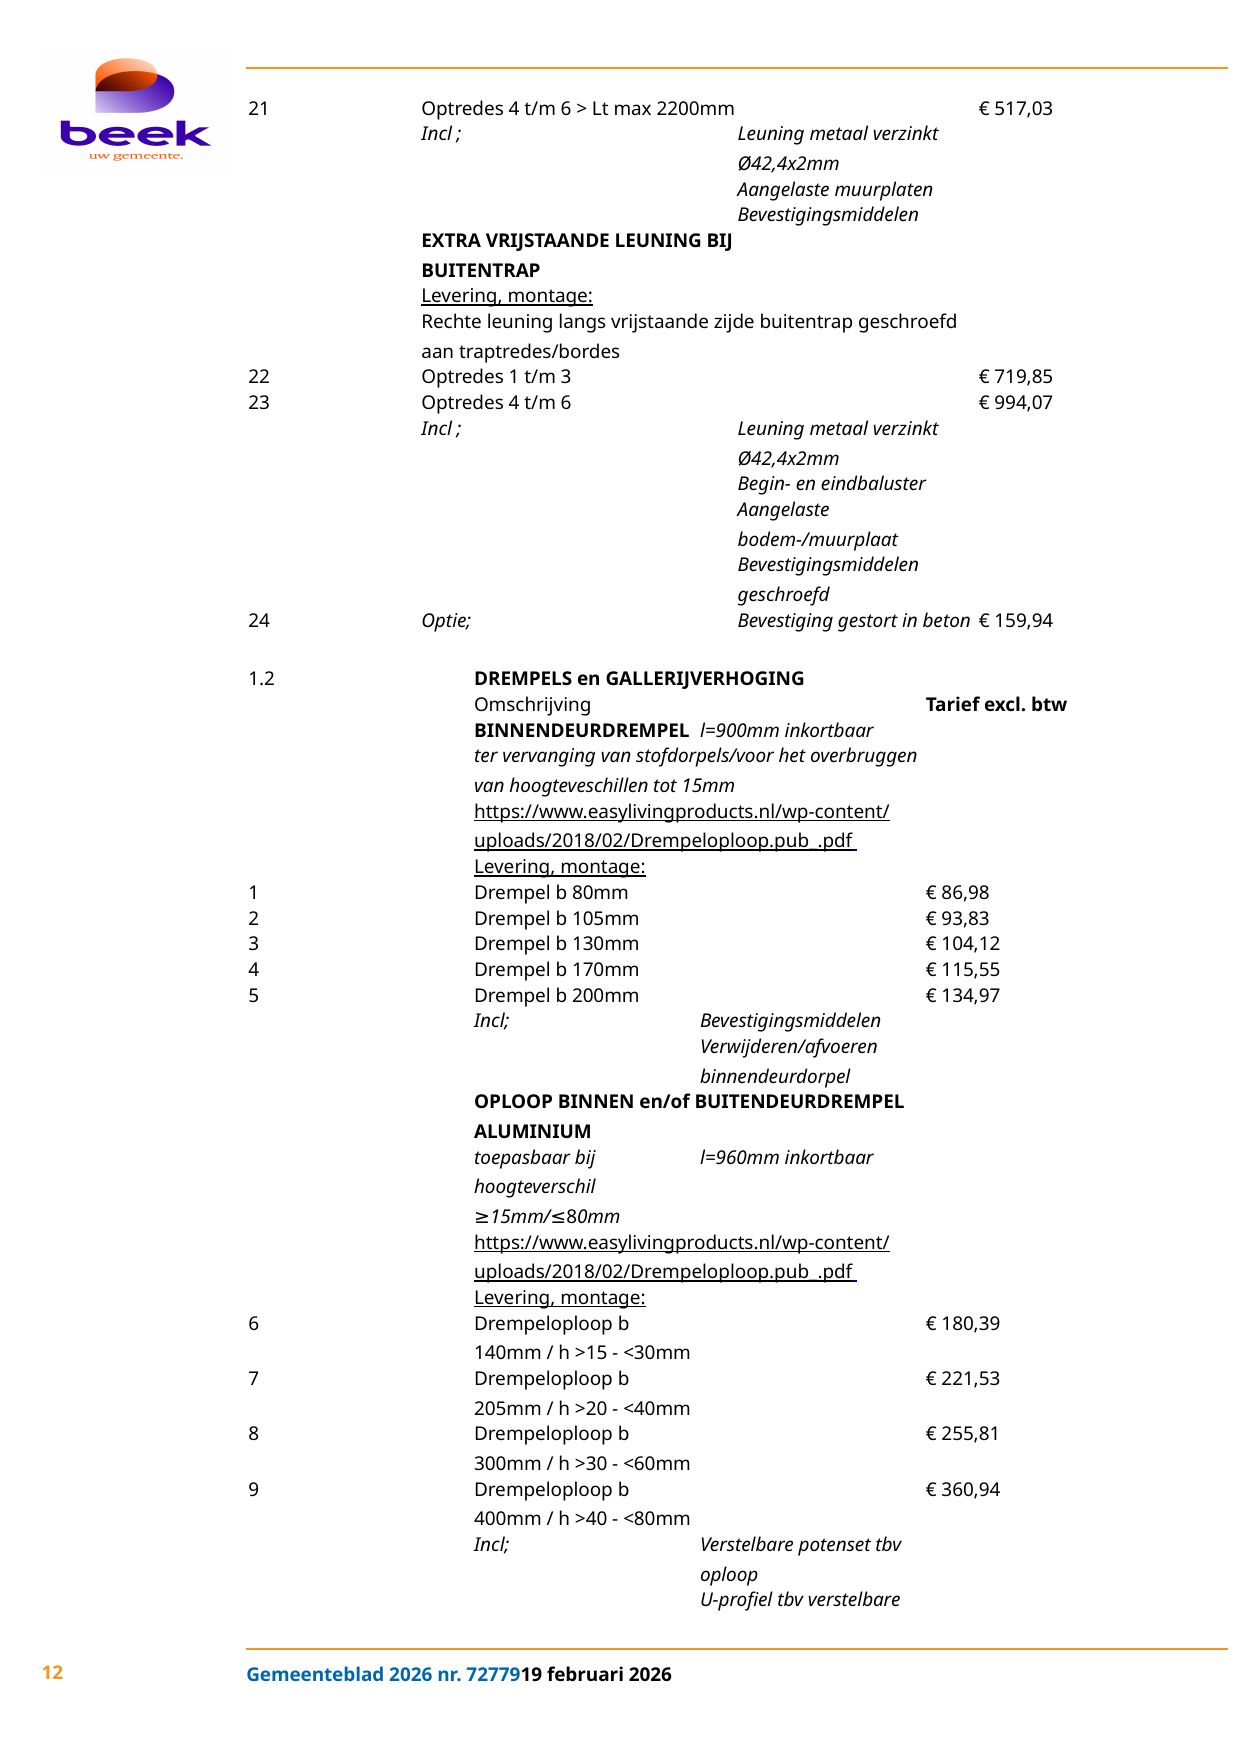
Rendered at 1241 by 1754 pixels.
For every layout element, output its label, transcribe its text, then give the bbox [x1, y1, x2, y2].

table_cell [926, 1008, 1152, 1033]
table_cell [738, 227, 978, 283]
table_cell [248, 227, 421, 283]
table_cell [979, 202, 1152, 227]
table_cell € 360,94 [926, 1476, 1152, 1531]
table_cell Incl; [474, 1531, 700, 1586]
table_cell Aangelaste bodem-/muurplaat [738, 496, 978, 551]
table_cell [248, 308, 421, 364]
table_cell Incl ; [421, 415, 737, 470]
table_cell Levering, montage: [421, 283, 737, 308]
table_cell Leuning metaal verzinkt Ø42,4x2mm [738, 415, 978, 470]
table_cell [738, 389, 978, 415]
table_cell 7 [248, 1365, 474, 1421]
table_cell [926, 853, 1152, 879]
table_cell 23 [248, 389, 421, 415]
table_cell [738, 95, 978, 121]
table_cell l=960mm inkortbaar [700, 1144, 926, 1229]
table_cell [248, 1008, 474, 1033]
table_cell [926, 1531, 1152, 1586]
table_cell [700, 956, 926, 982]
table_cell [979, 470, 1152, 496]
table_cell Drempeloploop b 140mm / h >15 - <30mm [474, 1310, 700, 1365]
table_cell [248, 551, 421, 607]
table_cell [979, 308, 1152, 364]
table_cell [248, 121, 421, 176]
table_cell BINNENDEURDREMPEL [474, 717, 700, 743]
table_cell [926, 798, 1152, 853]
table_cell [700, 1476, 926, 1531]
table_cell [700, 930, 926, 956]
table_cell [738, 283, 978, 308]
table_cell [248, 717, 474, 743]
table_cell [979, 283, 1152, 308]
table_cell l=900mm inkortbaar [700, 717, 926, 743]
table_cell [700, 1284, 926, 1310]
table_cell 4 [248, 956, 474, 982]
table_cell Omschrijving [474, 691, 926, 717]
table_cell [700, 1365, 926, 1421]
table_cell € 994,07 [979, 389, 1152, 415]
table_cell [926, 717, 1152, 743]
table_cell [979, 496, 1152, 551]
table_cell [248, 1586, 474, 1612]
table_cell [248, 743, 474, 798]
table_cell 21 [248, 95, 421, 121]
table_cell € 86,98 [926, 879, 1152, 905]
table_cell [248, 1531, 474, 1586]
table_cell Optredes 1 t/m 3 [421, 364, 737, 389]
table_cell € 255,81 [926, 1421, 1152, 1476]
table_cell [926, 1284, 1152, 1310]
table_cell [474, 1586, 700, 1612]
table_cell Drempeloploop b 205mm / h >20 - <40mm [474, 1365, 700, 1421]
table_cell 9 [248, 1476, 474, 1531]
table_cell € 134,97 [926, 982, 1152, 1008]
table_cell [421, 176, 737, 202]
table_cell Incl; [474, 1008, 700, 1033]
table_cell [926, 743, 1152, 798]
table_cell Drempeloploop b 400mm / h >40 - <80mm [474, 1476, 700, 1531]
table_cell € 180,39 [926, 1310, 1152, 1365]
table_cell [248, 1229, 474, 1284]
table_cell Begin- en eindbaluster [738, 470, 978, 496]
table_cell [926, 1033, 1152, 1089]
table_cell https://www.easylivingproducts.nl/wp-content/uploads/2018/02/Drempeloploop.pub_.pdf [474, 1229, 926, 1284]
table_cell [700, 853, 926, 879]
table_cell Drempel b 130mm [474, 930, 700, 956]
table_cell [248, 1144, 474, 1229]
table_cell [738, 364, 978, 389]
table_cell Levering, montage: [474, 1284, 700, 1310]
table_cell Bevestigingsmiddelen [738, 202, 978, 227]
table_cell 22 [248, 364, 421, 389]
table_cell € 93,83 [926, 905, 1152, 930]
table_cell [248, 691, 474, 717]
table_cell [421, 551, 737, 607]
table_cell Optredes 4 t/m 6 > Lt max 2200mm [421, 95, 737, 121]
table_cell [926, 1229, 1152, 1284]
table_header DREMPELS en GALLERIJVERHOGING [474, 665, 926, 691]
table_cell [248, 1033, 474, 1089]
table_cell € 719,85 [979, 364, 1152, 389]
table_header [926, 665, 1152, 691]
table_cell 8 [248, 1421, 474, 1476]
table_cell [248, 1089, 474, 1144]
table_cell [421, 470, 737, 496]
table_cell [979, 176, 1152, 202]
table_cell [700, 905, 926, 930]
table_cell OPLOOP BINNEN en/of BUITENDEURDREMPEL ALUMINIUM [474, 1089, 926, 1144]
table_cell [474, 1033, 700, 1089]
table_cell [248, 853, 474, 879]
table_cell € 159,94 [979, 607, 1152, 632]
table_cell Levering, montage: [474, 853, 700, 879]
table_cell [248, 496, 421, 551]
table_cell Drempel b 80mm [474, 879, 700, 905]
table_cell [979, 121, 1152, 176]
table_cell Optie; [421, 607, 737, 632]
table_cell [248, 176, 421, 202]
table_cell 6 [248, 1310, 474, 1365]
table_cell [926, 1144, 1152, 1229]
table_cell Incl ; [421, 121, 737, 176]
table_cell Rechte leuning langs vrijstaande zijde buitentrap geschroefd aan traptredes/bordes [421, 308, 978, 364]
table_cell [248, 798, 474, 853]
table_cell 2 [248, 905, 474, 930]
table_cell [248, 415, 421, 470]
table_cell Bevestigingsmiddelen geschroefd [738, 551, 978, 607]
table_cell € 104,12 [926, 930, 1152, 956]
table_cell https://www.easylivingproducts.nl/wp-content/uploads/2018/02/Drempeloploop.pub_.pdf [474, 798, 926, 853]
table_cell ter vervanging van stofdorpels/voor het overbruggen van hoogteveschillen tot 15mm [474, 743, 926, 798]
table_cell 5 [248, 982, 474, 1008]
table_cell Drempel b 105mm [474, 905, 700, 930]
table_cell [248, 202, 421, 227]
table_cell [700, 982, 926, 1008]
table_cell [248, 470, 421, 496]
table_cell € 221,53 [926, 1365, 1152, 1421]
table_cell [421, 496, 737, 551]
table_cell [979, 551, 1152, 607]
table_cell Drempel b 200mm [474, 982, 700, 1008]
table_cell Optredes 4 t/m 6 [421, 389, 737, 415]
table_cell Bevestigingsmiddelen [700, 1008, 926, 1033]
table_cell [979, 227, 1152, 283]
table_cell Verstelbare potenset tbv oploop [700, 1531, 926, 1586]
table_cell [926, 1586, 1152, 1612]
table_cell [700, 879, 926, 905]
table_cell 1 [248, 879, 474, 905]
table_cell Aangelaste muurplaten [738, 176, 978, 202]
table_cell [926, 1089, 1152, 1144]
table_cell 3 [248, 930, 474, 956]
picture [41, 47, 231, 172]
table_cell [700, 1310, 926, 1365]
table_cell [248, 283, 421, 308]
table_cell toepasbaar bij hoogteverschil ≥15mm/≤80mm [474, 1144, 700, 1229]
table_cell Drempel b 170mm [474, 956, 700, 982]
table_cell Bevestiging gestort in beton [738, 607, 978, 632]
table_header 1.2 [248, 665, 474, 691]
table_cell [700, 1421, 926, 1476]
table_cell Verwijderen/afvoeren binnendeurdorpel [700, 1033, 926, 1089]
table_cell Drempeloploop b 300mm / h >30 - <60mm [474, 1421, 700, 1476]
table_cell Leuning metaal verzinkt Ø42,4x2mm [738, 121, 978, 176]
table_cell [421, 202, 737, 227]
table_cell [979, 415, 1152, 470]
table_cell Tarief excl. btw [926, 691, 1152, 717]
table_cell U-profiel tbv verstelbare [700, 1586, 926, 1612]
table_cell € 115,55 [926, 956, 1152, 982]
table_cell EXTRA VRIJSTAANDE LEUNING BIJ BUITENTRAP [421, 227, 737, 283]
table_cell 24 [248, 607, 421, 632]
table_cell € 517,03 [979, 95, 1152, 121]
table_cell [248, 1284, 474, 1310]
